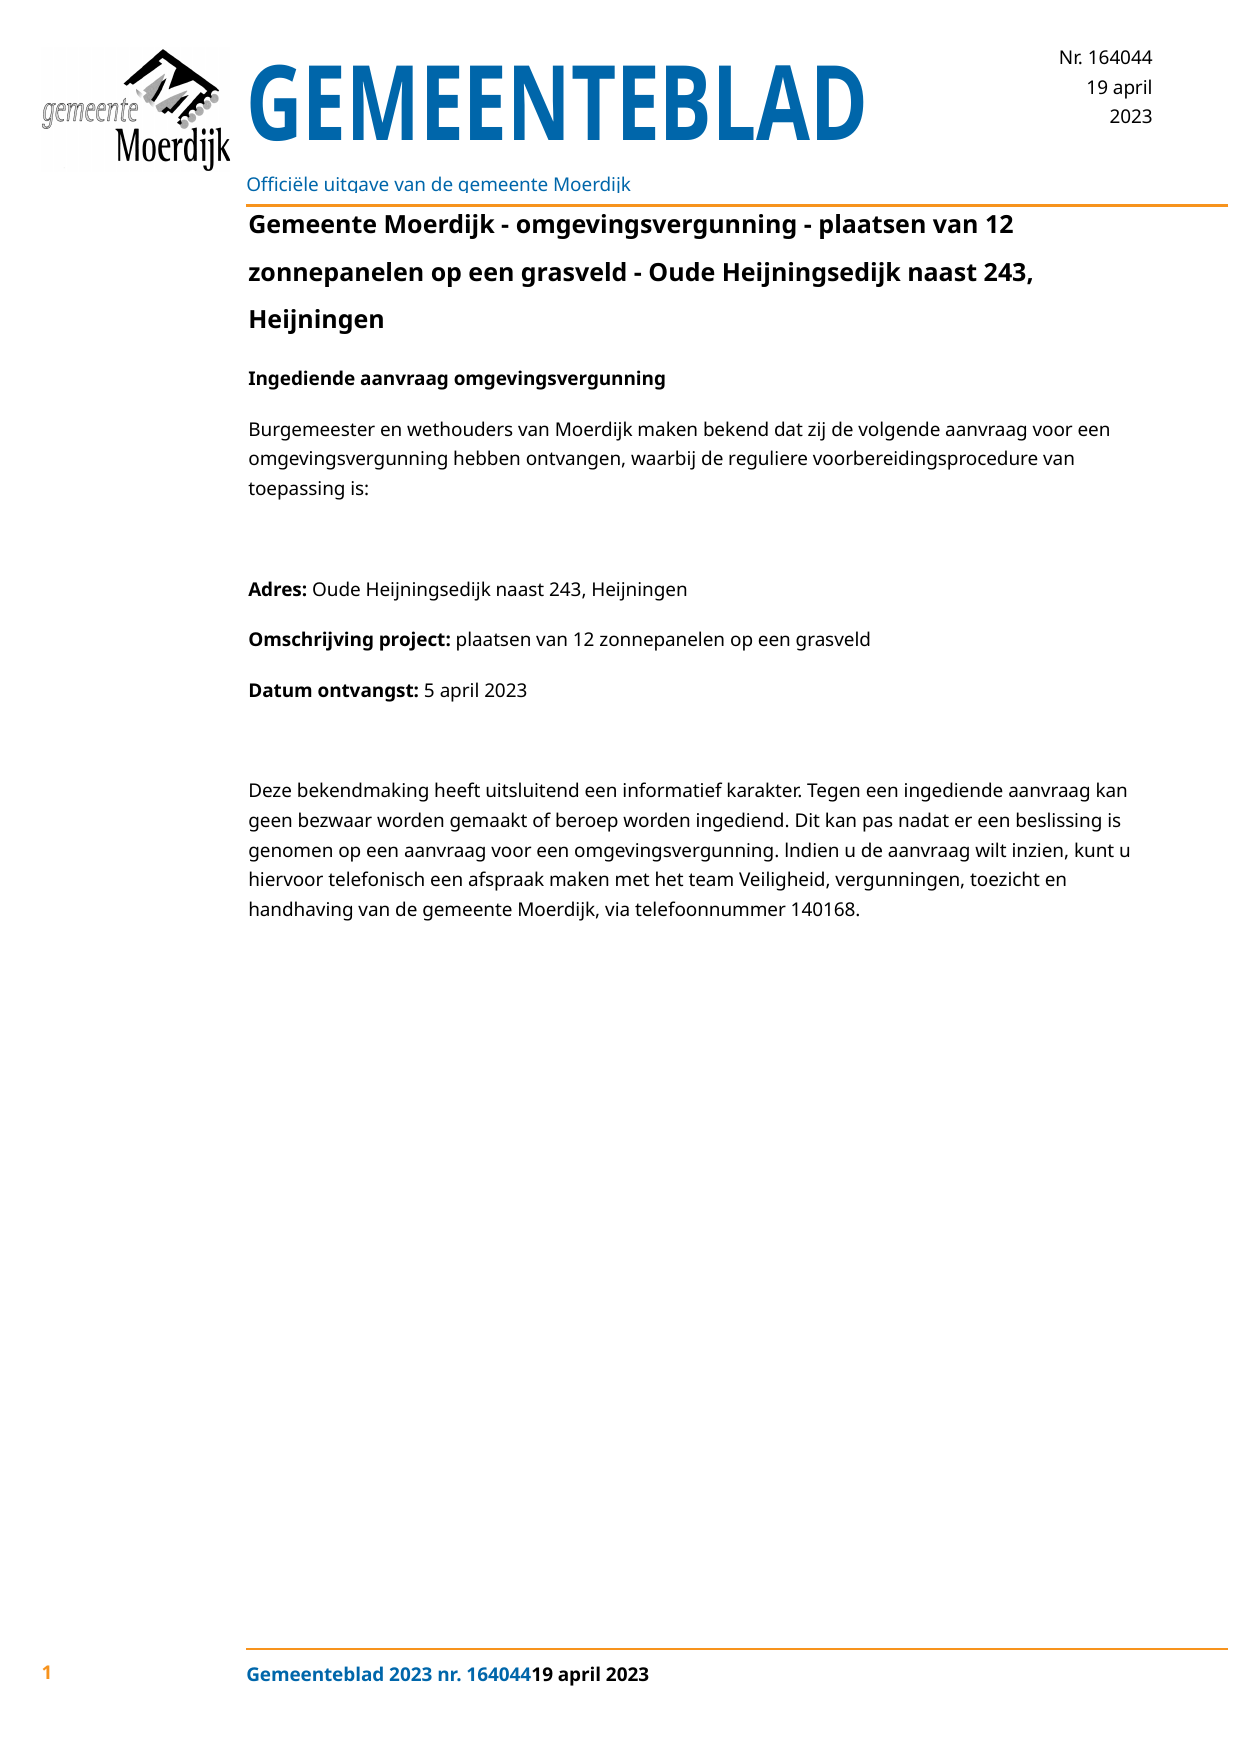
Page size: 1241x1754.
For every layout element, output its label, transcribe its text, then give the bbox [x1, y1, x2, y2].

text Adres: Oude Heijningsedijk naast 243, Heijningen [248, 576, 1152, 602]
text Gemeente Moerdijk - omgevingsvergunning - plaatsen van 12 zonnepanelen op een grasveld - Oude Heijningsedijk naast 243, Heijningen [248, 207, 1152, 336]
text Omschrijving project: plaatsen van 12 zonnepanelen op een grasveld [248, 626, 1152, 652]
text Deze bekendmaking heeft uitsluitend een informatief karakter. Tegen een ingediende aanvraag kan geen bezwaar worden gemaakt of beroep worden ingediend. Dit kan pas nadat er een beslissing is genomen op een aanvraag voor een omgevingsvergunning. lndien u de aanvraag wilt inzien, kunt u hiervoor telefonisch een afspraak maken met het team Veiligheid, vergunningen, toezicht en handhaving van de gemeente Moerdijk, via telefoonnummer 140168. [248, 778, 1152, 922]
text Burgemeester en wethouders van Moerdijk maken bekend dat zij de volgende aanvraag voor een omgevingsvergunning hebben ontvangen, waarbij de reguliere voorbereidingsprocedure van toepassing is: [248, 416, 1152, 501]
text Ingediende aanvraag omgevingsvergunning [248, 366, 1152, 391]
text Datum ontvangst: 5 april 2023 [248, 677, 1152, 702]
picture [41, 47, 231, 172]
